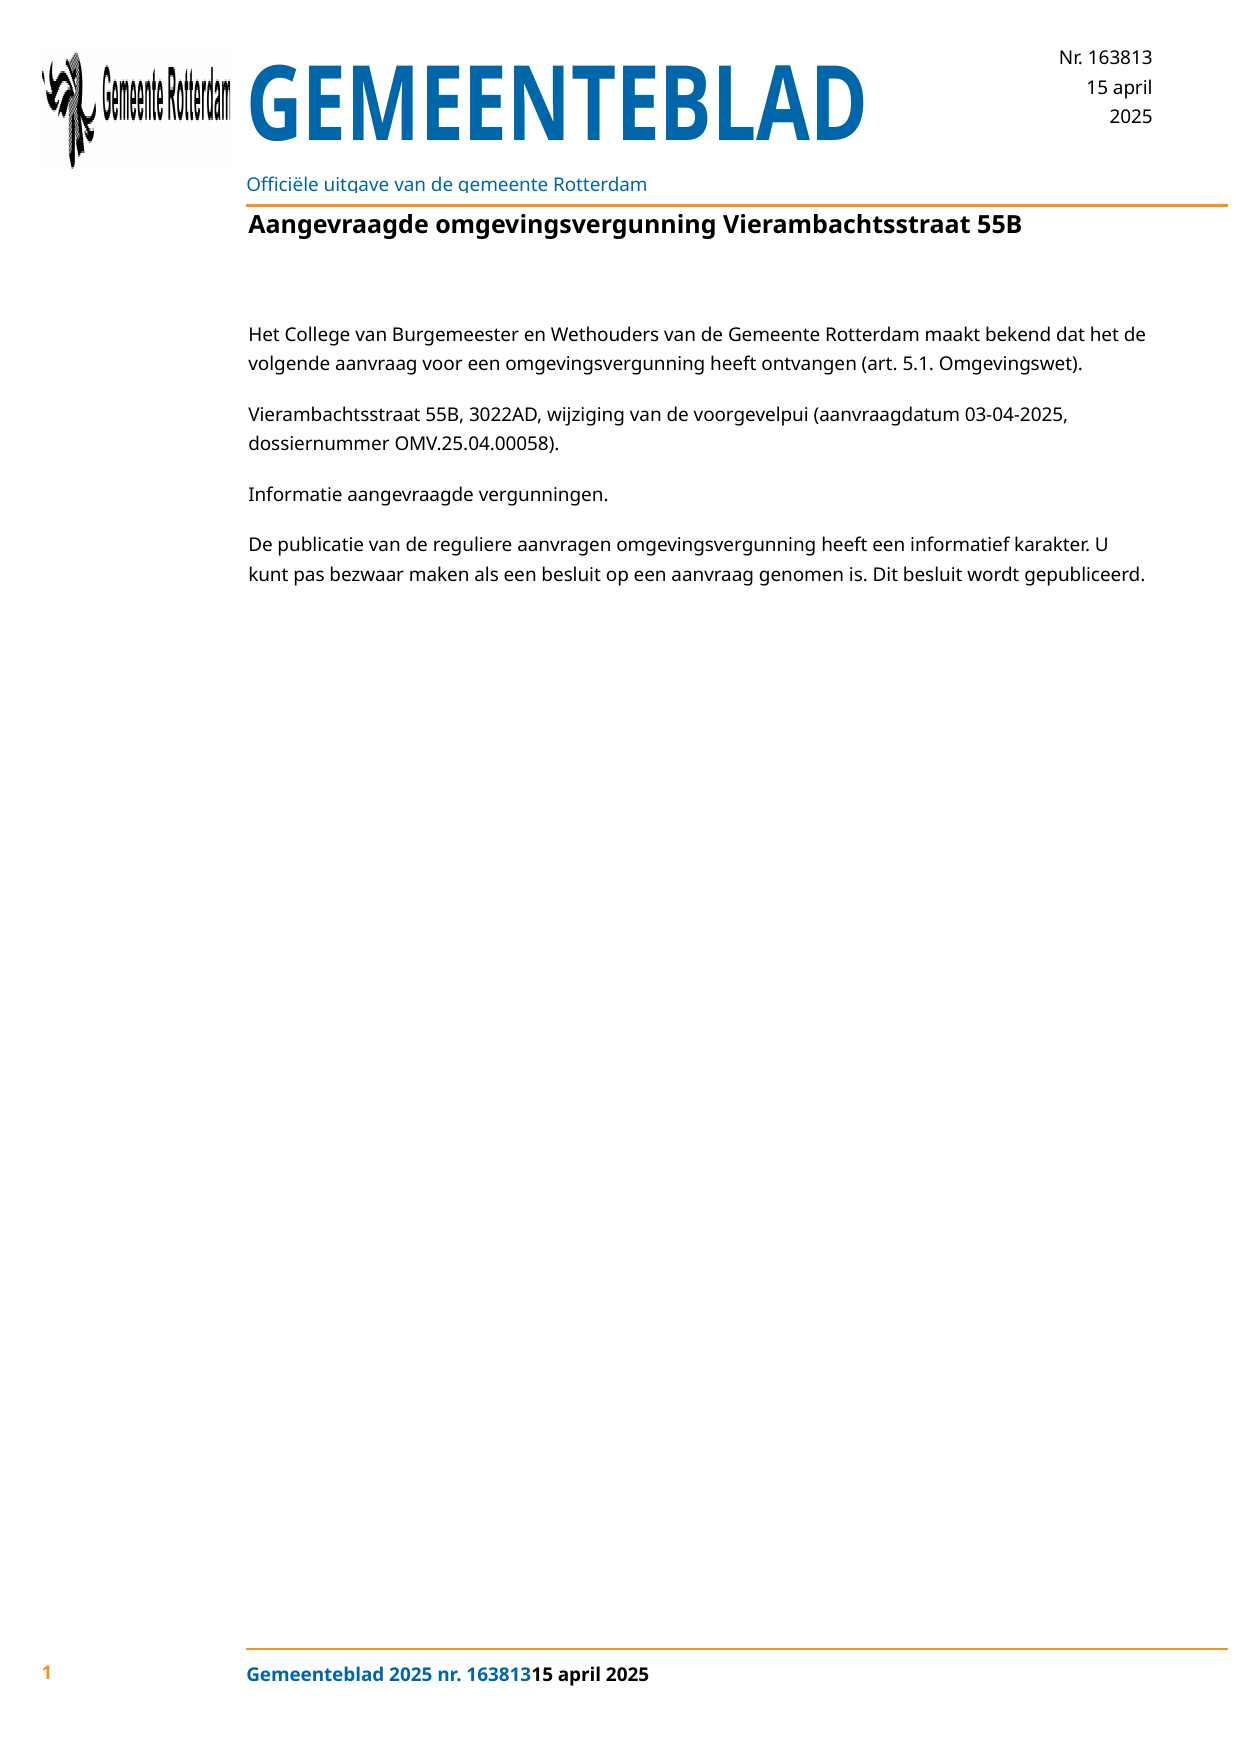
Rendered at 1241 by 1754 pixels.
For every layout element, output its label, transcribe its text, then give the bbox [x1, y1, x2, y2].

text Informatie aangevraagde vergunningen. [248, 481, 1152, 506]
text Aangevraagde omgevingsvergunning Vierambachtsstraat 55B [248, 207, 1152, 241]
picture [41, 47, 231, 172]
text Vierambachtsstraat 55B, 3022AD, wijziging van de voorgevelpui (aanvraagdatum 03-04-2025, dossiernummer OMV.25.04.00058). [248, 401, 1152, 456]
text Het College van Burgemeester en Wethouders van de Gemeente Rotterdam maakt bekend dat het de volgende aanvraag voor een omgevingsvergunning heeft ontvangen (art. 5.1. Omgevingswet). [248, 321, 1152, 376]
text De publicatie van de reguliere aanvragen omgevingsvergunning heeft een informatief karakter. U kunt pas bezwaar maken als een besluit op een aanvraag genomen is. Dit besluit wordt gepubliceerd. [248, 531, 1152, 586]
